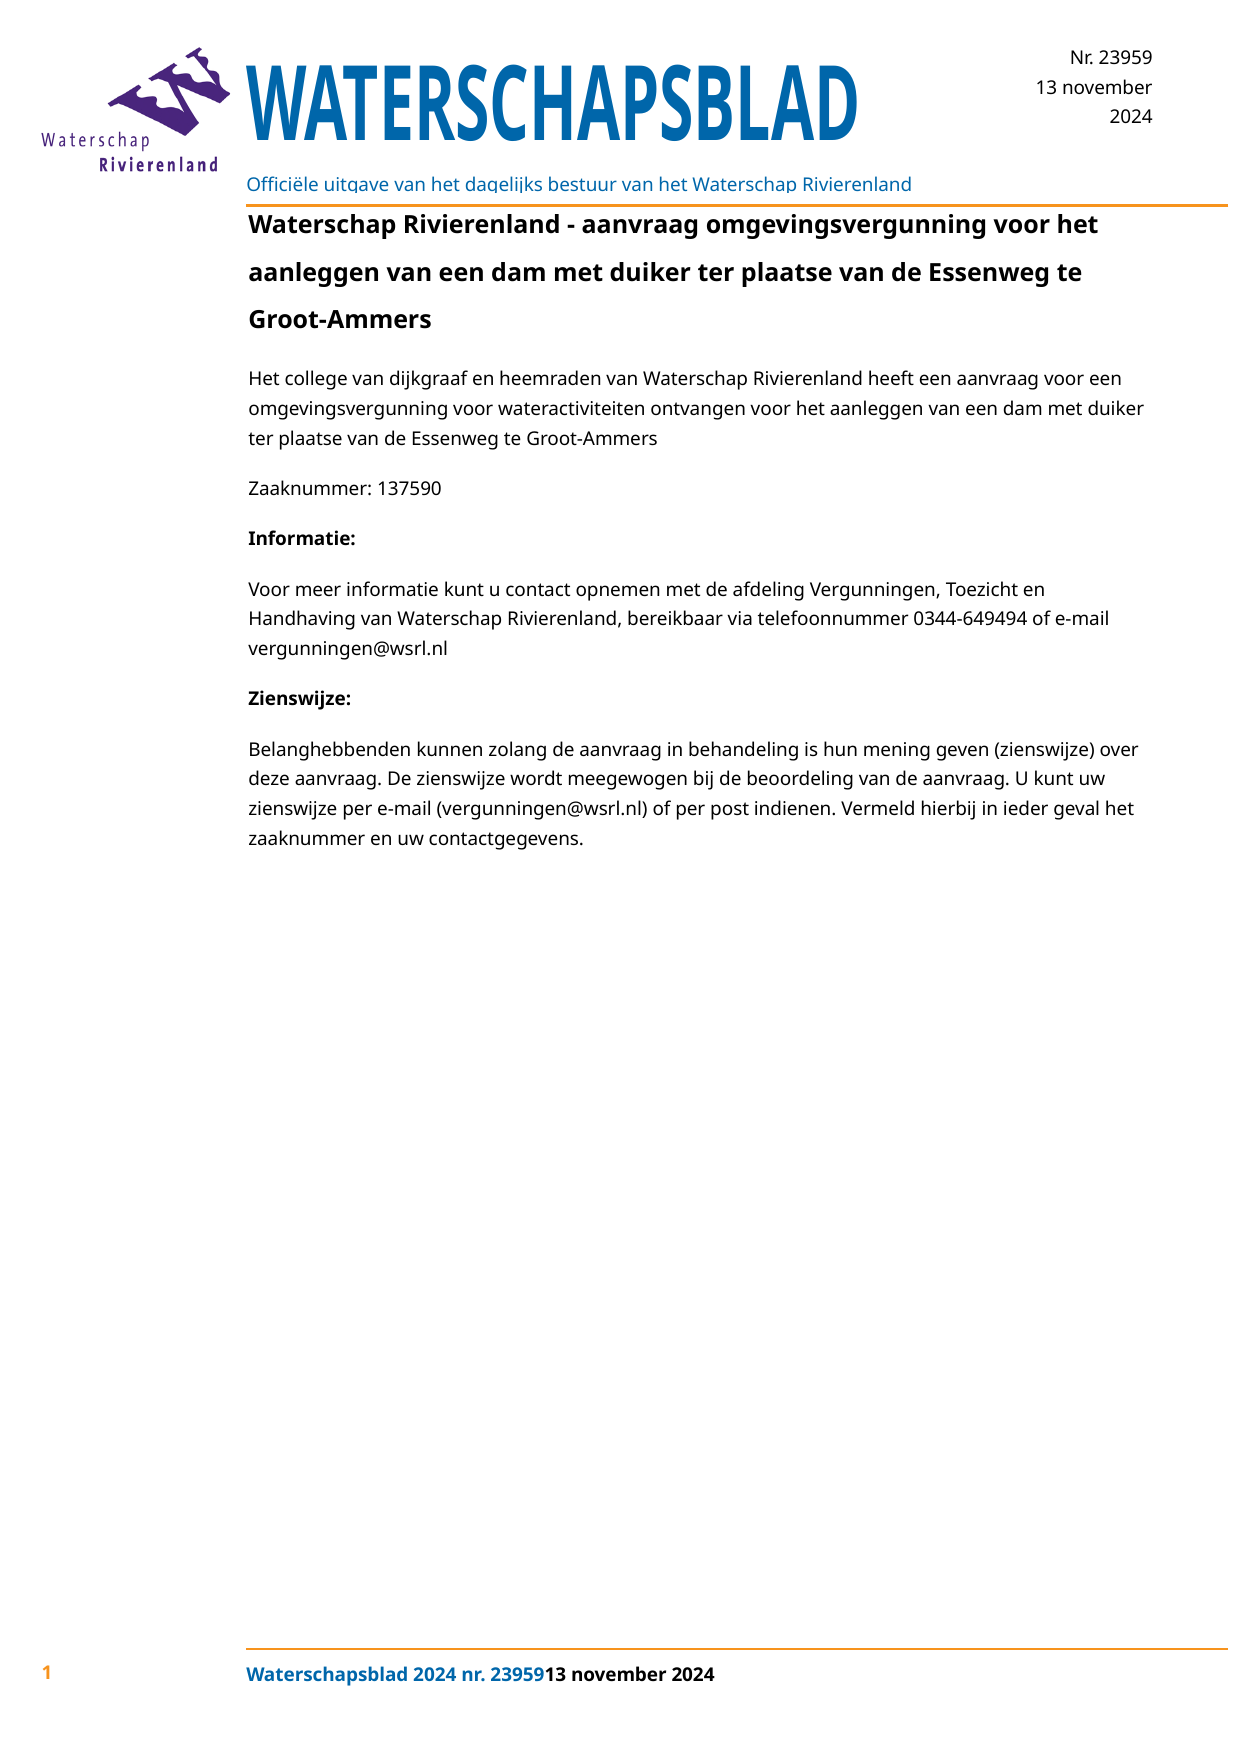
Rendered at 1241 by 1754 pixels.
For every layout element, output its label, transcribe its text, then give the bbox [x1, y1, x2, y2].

text Voor meer informatie kunt u contact opnemen met de afdeling Vergunningen, Toezicht en Handhaving van Waterschap Rivierenland, bereikbaar via telefoonnummer 0344-649494 of e-mail vergunningen@wsrl.nl [248, 576, 1152, 661]
text Waterschap Rivierenland - aanvraag omgevingsvergunning voor het aanleggen van een dam met duiker ter plaatse van de Essenweg te Groot-Ammers [248, 207, 1152, 336]
text Informatie: [248, 526, 1152, 551]
text Belanghebbenden kunnen zolang de aanvraag in behandeling is hun mening geven (zienswijze) over deze aanvraag. De zienswijze wordt meegewogen bij de beoordeling van de aanvraag. U kunt uw zienswijze per e-mail (vergunningen@wsrl.nl) of per post indienen. Vermeld hierbij in ieder geval het zaaknummer en uw contactgegevens. [248, 736, 1152, 850]
text Zienswijze: [248, 686, 1152, 711]
text Zaaknummer: 137590 [248, 475, 1152, 501]
text Het college van dijkgraaf en heemraden van Waterschap Rivierenland heeft een aanvraag voor een omgevingsvergunning voor wateractiviteiten ontvangen voor het aanleggen van een dam met duiker ter plaatse van de Essenweg te Groot-Ammers [248, 366, 1152, 450]
picture [41, 47, 231, 172]
